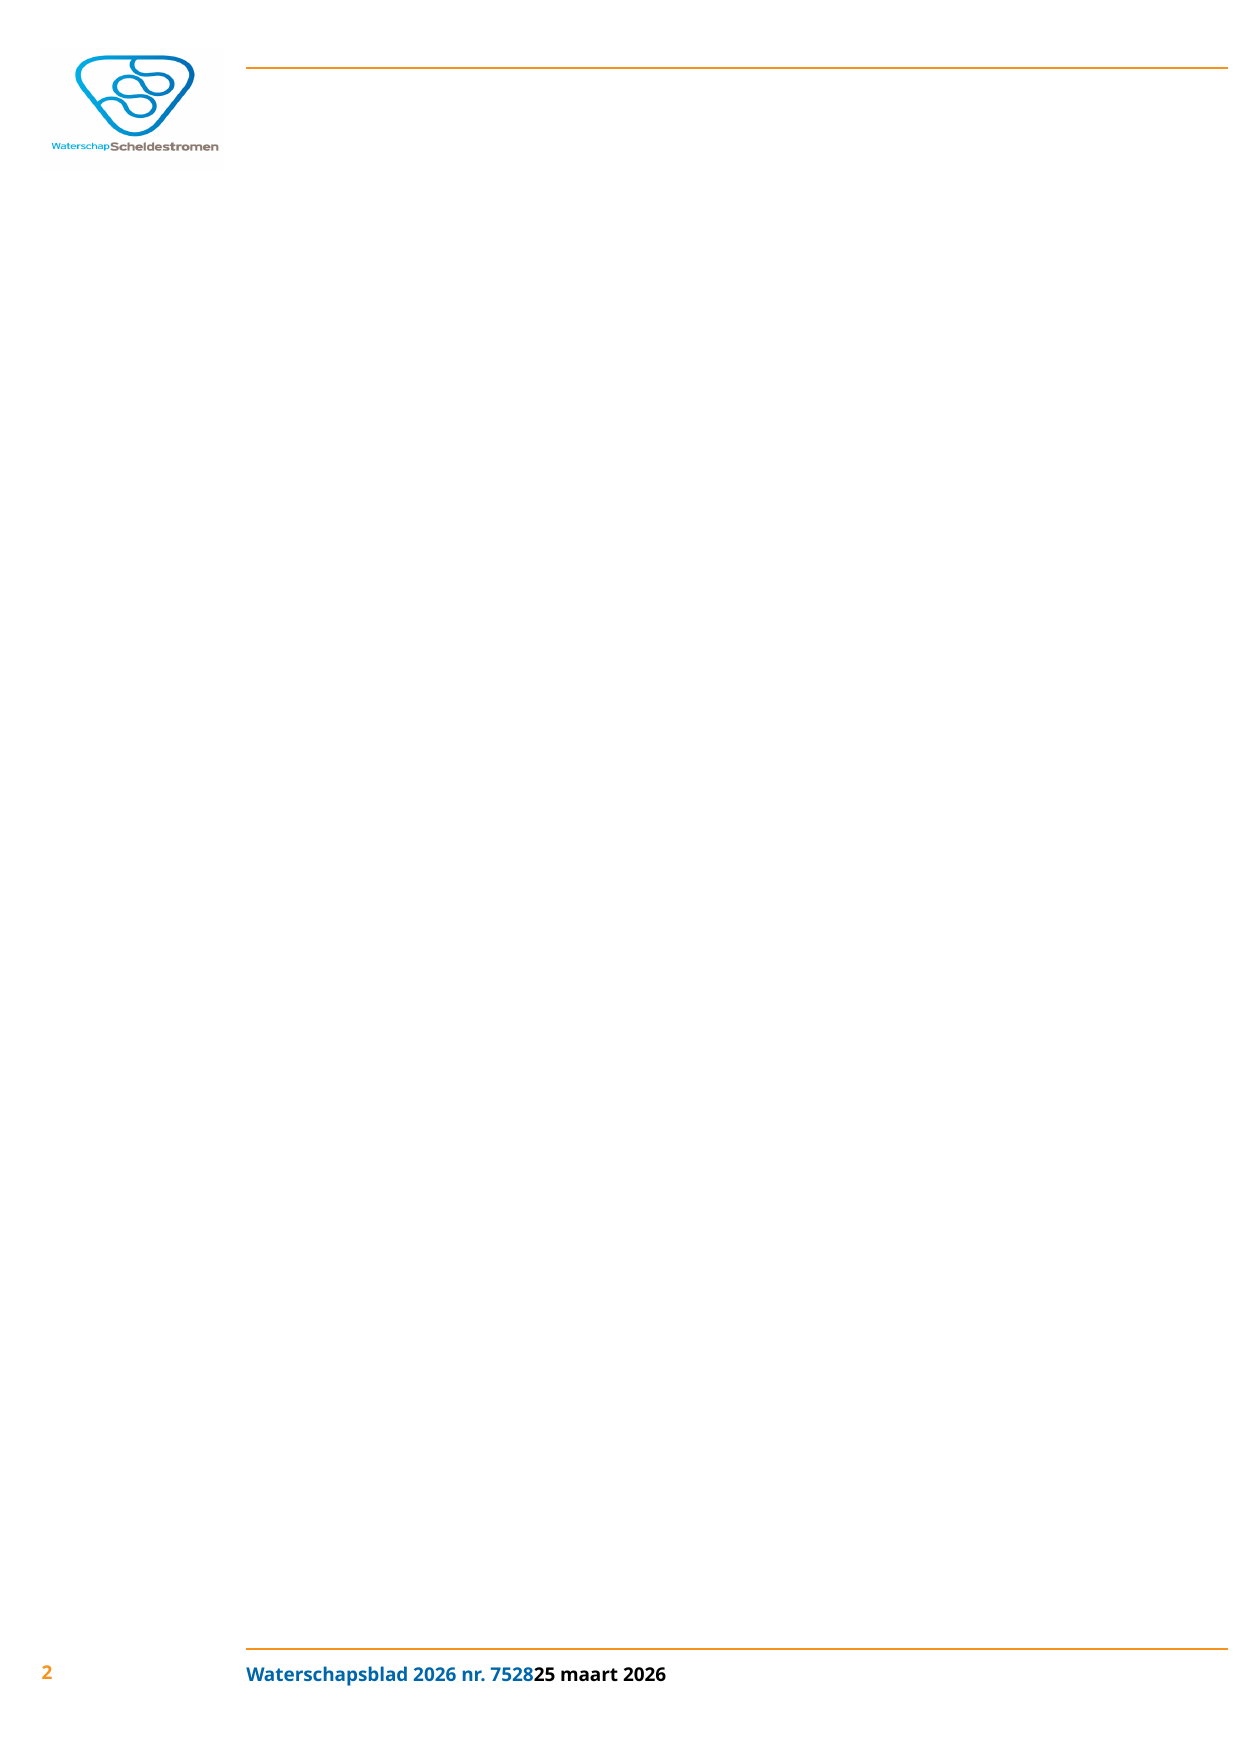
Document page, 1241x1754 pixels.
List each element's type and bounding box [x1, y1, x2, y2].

picture [41, 47, 231, 172]
